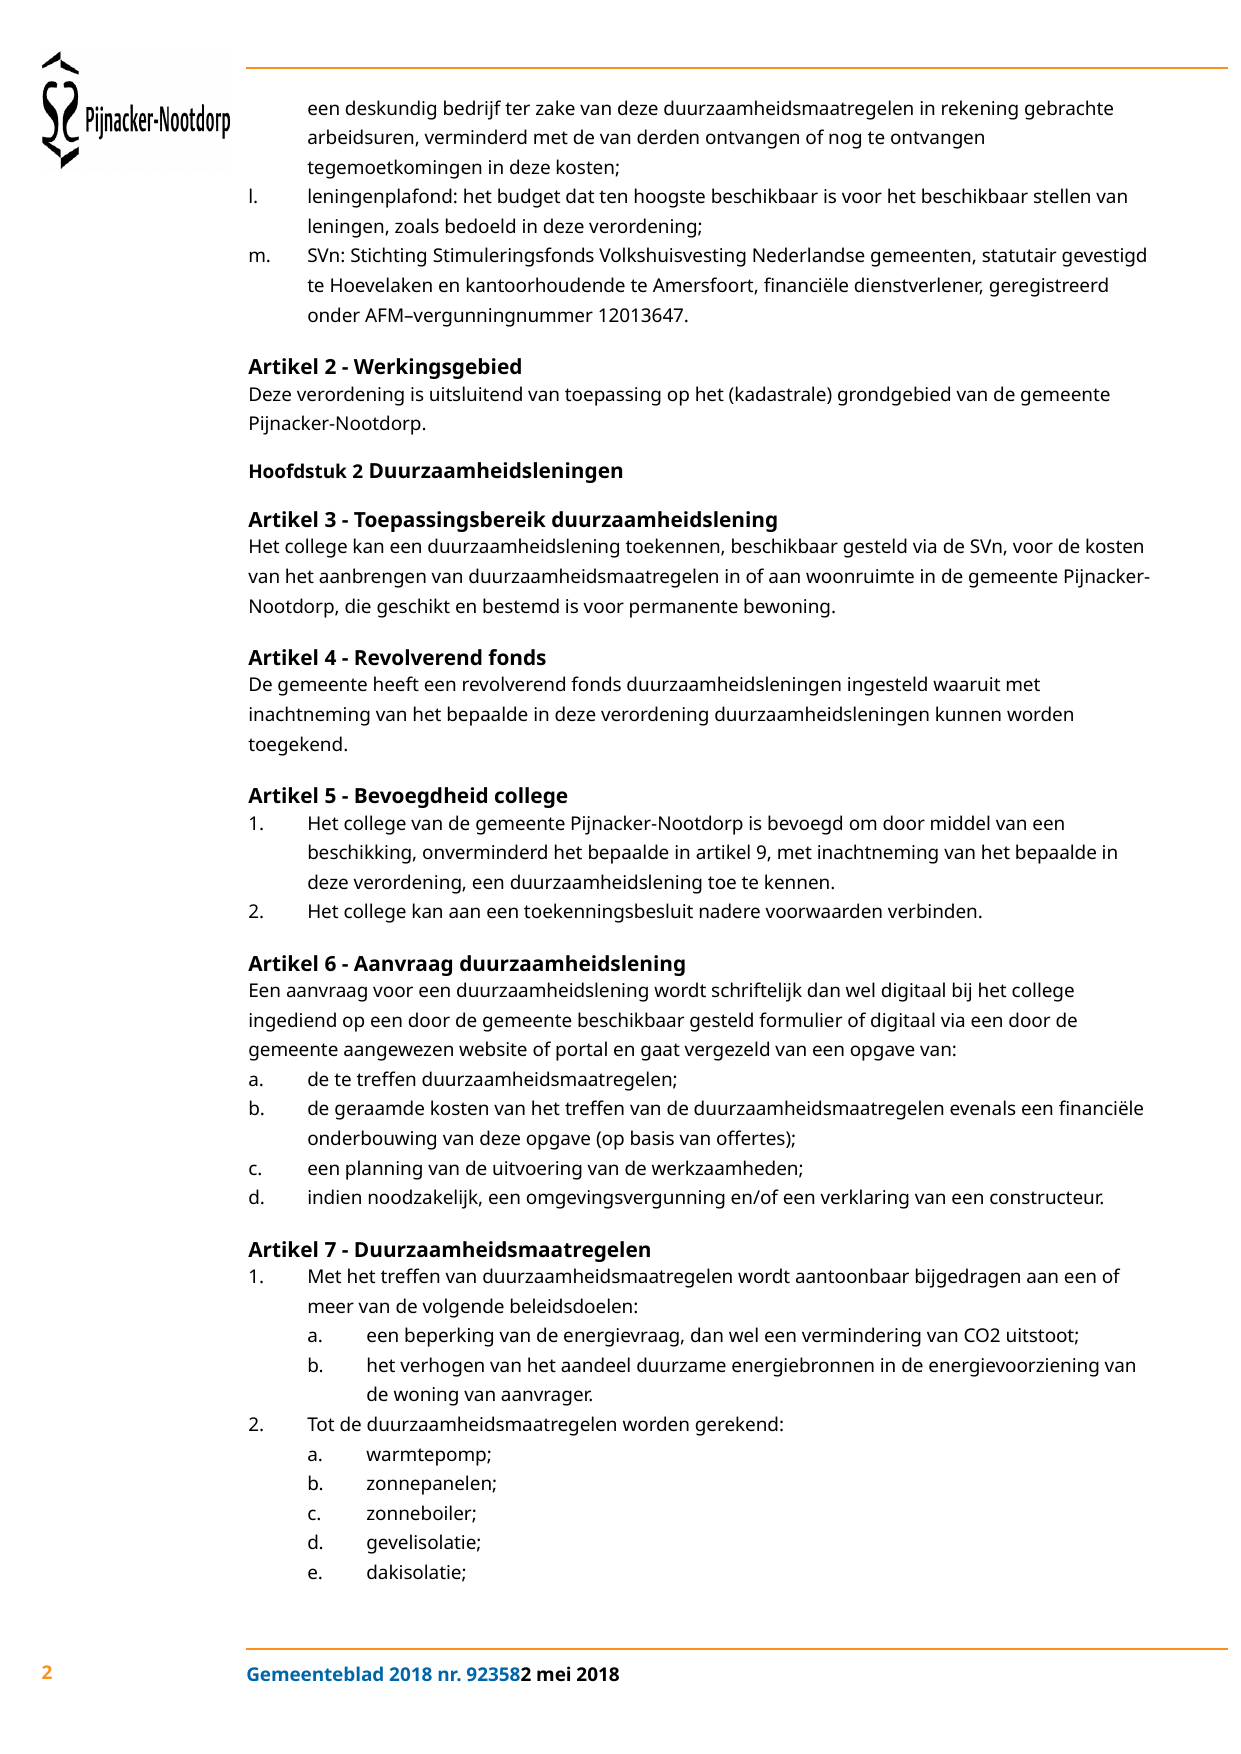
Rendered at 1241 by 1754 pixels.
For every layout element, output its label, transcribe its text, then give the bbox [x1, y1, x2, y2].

text Deze verordening is uitsluitend van toepassing op het (kadastrale) grondgebied van de gemeente Pijnacker-Nootdorp. [248, 381, 1152, 436]
list het verhogen van het aandeel duurzame energiebronnen in de energievoorziening van de woning van aanvrager. [307, 1352, 1152, 1407]
list een beperking van de energievraag, dan wel een vermindering van CO2 uitstoot; [307, 1322, 1152, 1348]
list zonnepanelen; [307, 1470, 1152, 1496]
list zonneboiler; [307, 1500, 1152, 1526]
list de geraamde kosten van het treffen van de duurzaamheidsmaatregelen evenals een financiële onderbouwing van deze opgave (op basis van offertes); [248, 1096, 1152, 1151]
list een deskundig bedrijf ter zake van deze duurzaamheidsmaatregelen in rekening gebrachte arbeidsuren, verminderd met de van derden ontvangen of nog te ontvangen tegemoetkomingen in deze kosten; [248, 95, 1152, 180]
list gevelisolatie; [307, 1529, 1152, 1555]
text Artikel 3 - Toepassingsbereik duurzaamheidslening [248, 505, 1152, 534]
text De gemeente heeft een revolverend fonds duurzaamheidsleningen ingesteld waaruit met inachtneming van het bepaalde in deze verordening duurzaamheidsleningen kunnen worden toegekend. [248, 672, 1152, 757]
text Artikel 5 - Bevoegdheid college [248, 781, 1152, 810]
text Artikel 7 - Duurzaamheidsmaatregelen [248, 1235, 1152, 1263]
list Het college kan aan een toekenningsbesluit nadere voorwaarden verbinden. [248, 898, 1152, 924]
list de te treffen duurzaamheidsmaatregelen; [248, 1066, 1152, 1092]
list Met het treffen van duurzaamheidsmaatregelen wordt aantoonbaar bijgedragen aan een of meer van de volgende beleidsdoelen: [248, 1263, 1152, 1318]
text Een aanvraag voor een duurzaamheidslening wordt schriftelijk dan wel digitaal bij het college ingediend op een door de gemeente beschikbaar gesteld formulier of digitaal via een door de gemeente aangewezen website of portal en gaat vergezeld van een opgave van: [248, 977, 1152, 1062]
text Artikel 2 - Werkingsgebied [248, 352, 1152, 381]
list Tot de duurzaamheidsmaatregelen worden gerekend: [248, 1411, 1152, 1437]
list warmtepomp; [307, 1441, 1152, 1466]
text Artikel 4 - Revolverend fonds [248, 643, 1152, 672]
text Artikel 6 - Aanvraag duurzaamheidslening [248, 949, 1152, 977]
list dakisolatie; [307, 1559, 1152, 1585]
text Hoofdstuk 2 Duurzaamheidsleningen [248, 456, 1152, 484]
list SVn: Stichting Stimuleringsfonds Volkshuisvesting Nederlandse gemeenten, statutair gevestigd te Hoevelaken en kantoorhoudende te Amersfoort, financiële dienstverlener, geregistreerd onder AFM–vergunningnummer 12013647. [248, 243, 1152, 328]
text Het college kan een duurzaamheidslening toekennen, beschikbaar gesteld via de SVn, voor de kosten van het aanbrengen van duurzaamheidsmaatregelen in of aan woonruimte in de gemeente Pijnacker-Nootdorp, die geschikt en bestemd is voor permanente bewoning. [248, 534, 1152, 618]
list leningenplafond: het budget dat ten hoogste beschikbaar is voor het beschikbaar stellen van leningen, zoals bedoeld in deze verordening; [248, 183, 1152, 239]
list Het college van de gemeente Pijnacker-Nootdorp is bevoegd om door middel van een beschikking, onverminderd het bepaalde in artikel 9, met inachtneming van het bepaalde in deze verordening, een duurzaamheidslening toe te kennen. [248, 810, 1152, 894]
list indien noodzakelijk, een omgevingsvergunning en/of een verklaring van een constructeur. [248, 1184, 1152, 1210]
list een planning van de uitvoering van de werkzaamheden; [248, 1155, 1152, 1181]
picture [41, 47, 231, 172]
